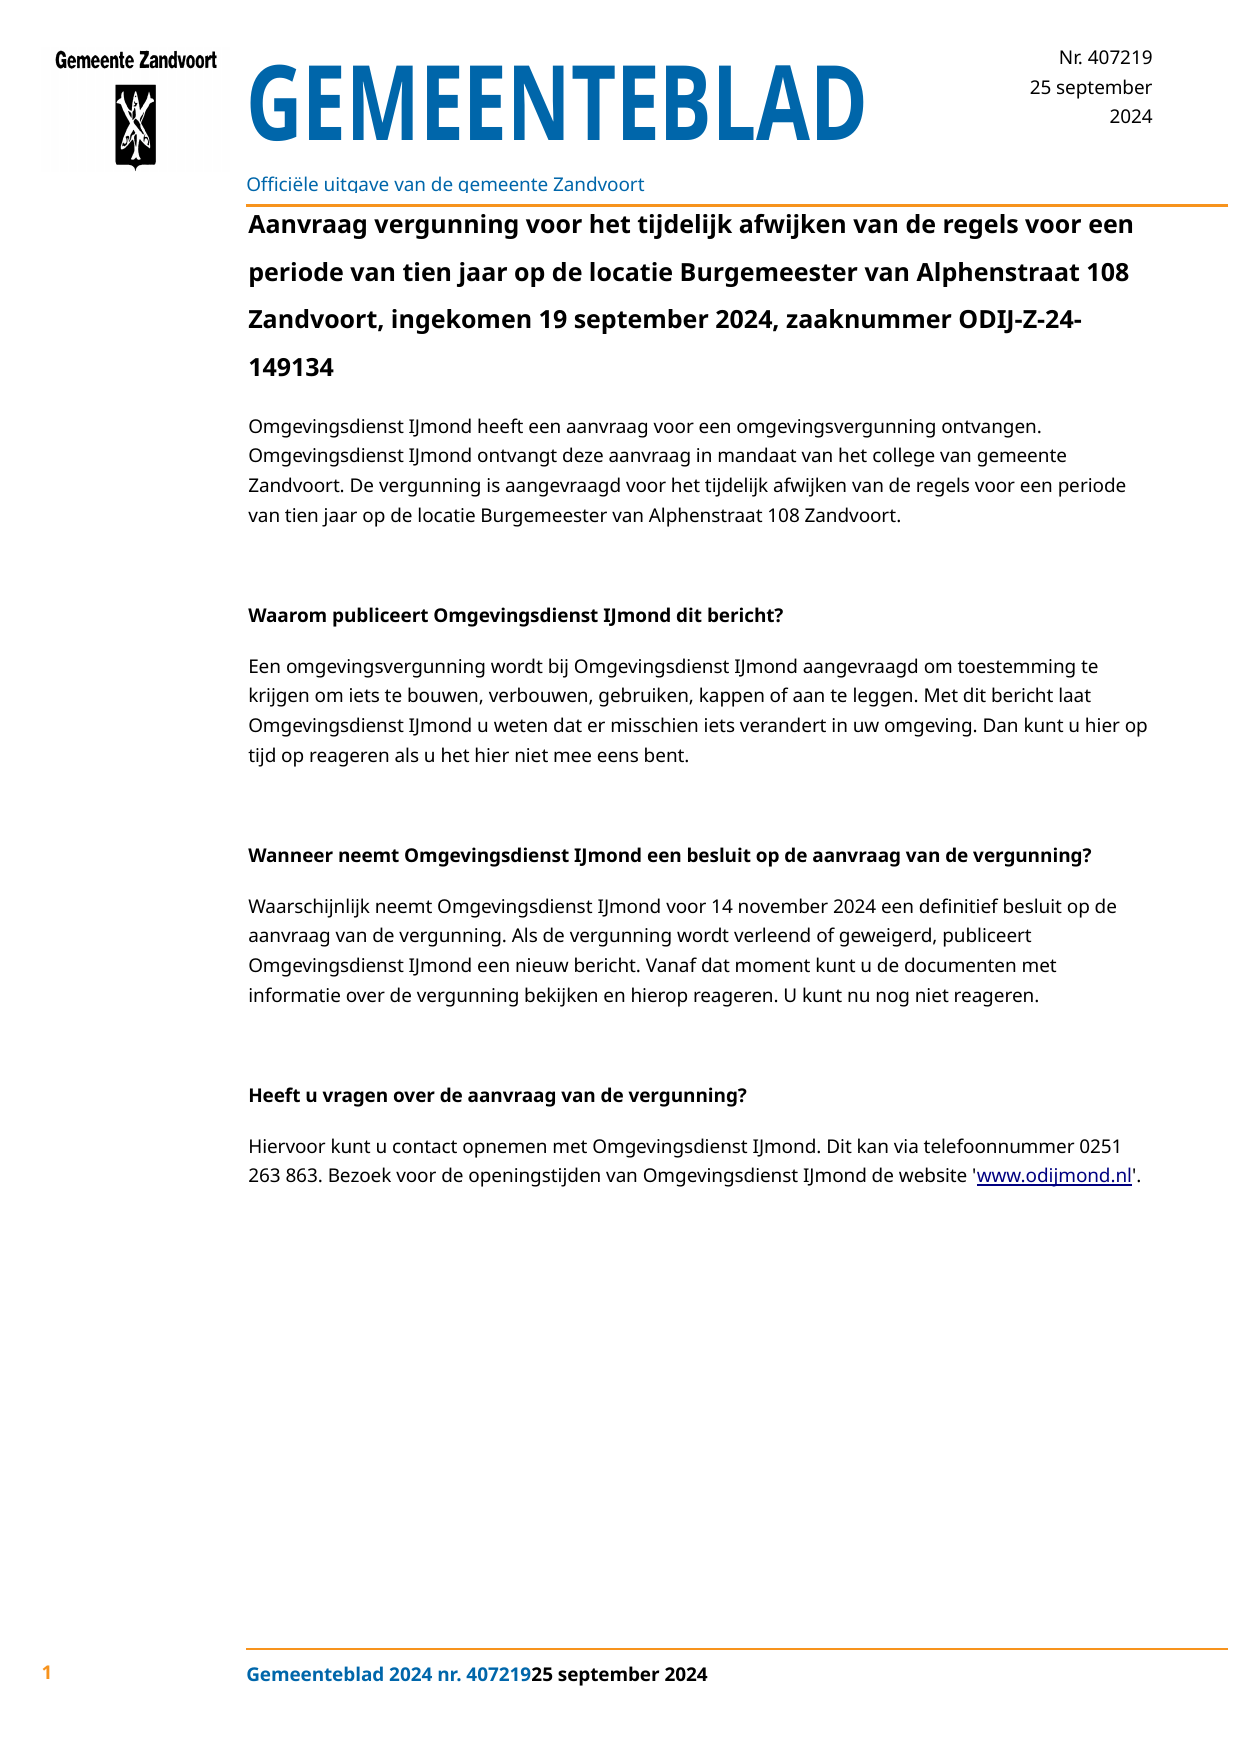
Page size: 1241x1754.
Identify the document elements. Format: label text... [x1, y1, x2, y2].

text Een omgevingsvergunning wordt bij Omgevingsdienst IJmond aangevraagd om toestemming te krijgen om iets te bouwen, verbouwen, gebruiken, kappen of aan te leggen. Met dit bericht laat Omgevingsdienst IJmond u weten dat er misschien iets verandert in uw omgeving. Dan kunt u hier op tijd op reageren als u het hier niet mee eens bent. [248, 653, 1152, 768]
text Omgevingsdienst IJmond heeft een aanvraag voor een omgevingsvergunning ontvangen. Omgevingsdienst IJmond ontvangt deze aanvraag in mandaat van het college van gemeente Zandvoort. De vergunning is aangevraagd voor het tijdelijk afwijken van de regels voor een periode van tien jaar op de locatie Burgemeester van Alphenstraat 108 Zandvoort. [248, 413, 1152, 528]
text Waarom publiceert Omgevingsdienst IJmond dit bericht? [248, 603, 1152, 628]
text Hiervoor kunt u contact opnemen met Omgevingsdienst IJmond. Dit kan via telefoonnummer 0251 263 863. Bezoek voor de openingstijden van Omgevingsdienst IJmond de website 'www.odijmond.nl'. [248, 1133, 1152, 1188]
text Heeft u vragen over de aanvraag van de vergunning? [248, 1083, 1152, 1108]
picture [41, 47, 231, 172]
text Aanvraag vergunning voor het tijdelijk afwijken van de regels voor een periode van tien jaar op de locatie Burgemeester van Alphenstraat 108 Zandvoort, ingekomen 19 september 2024, zaaknummer ODIJ-Z-24-149134 [248, 207, 1152, 384]
text Wanneer neemt Omgevingsdienst IJmond een besluit op de aanvraag van de vergunning? [248, 843, 1152, 868]
text Waarschijnlijk neemt Omgevingsdienst IJmond voor 14 november 2024 een definitief besluit op de aanvraag van de vergunning. Als de vergunning wordt verleend of geweigerd, publiceert Omgevingsdienst IJmond een nieuw bericht. Vanaf dat moment kunt u de documenten met informatie over de vergunning bekijken en hierop reageren. U kunt nu nog niet reageren. [248, 893, 1152, 1008]
